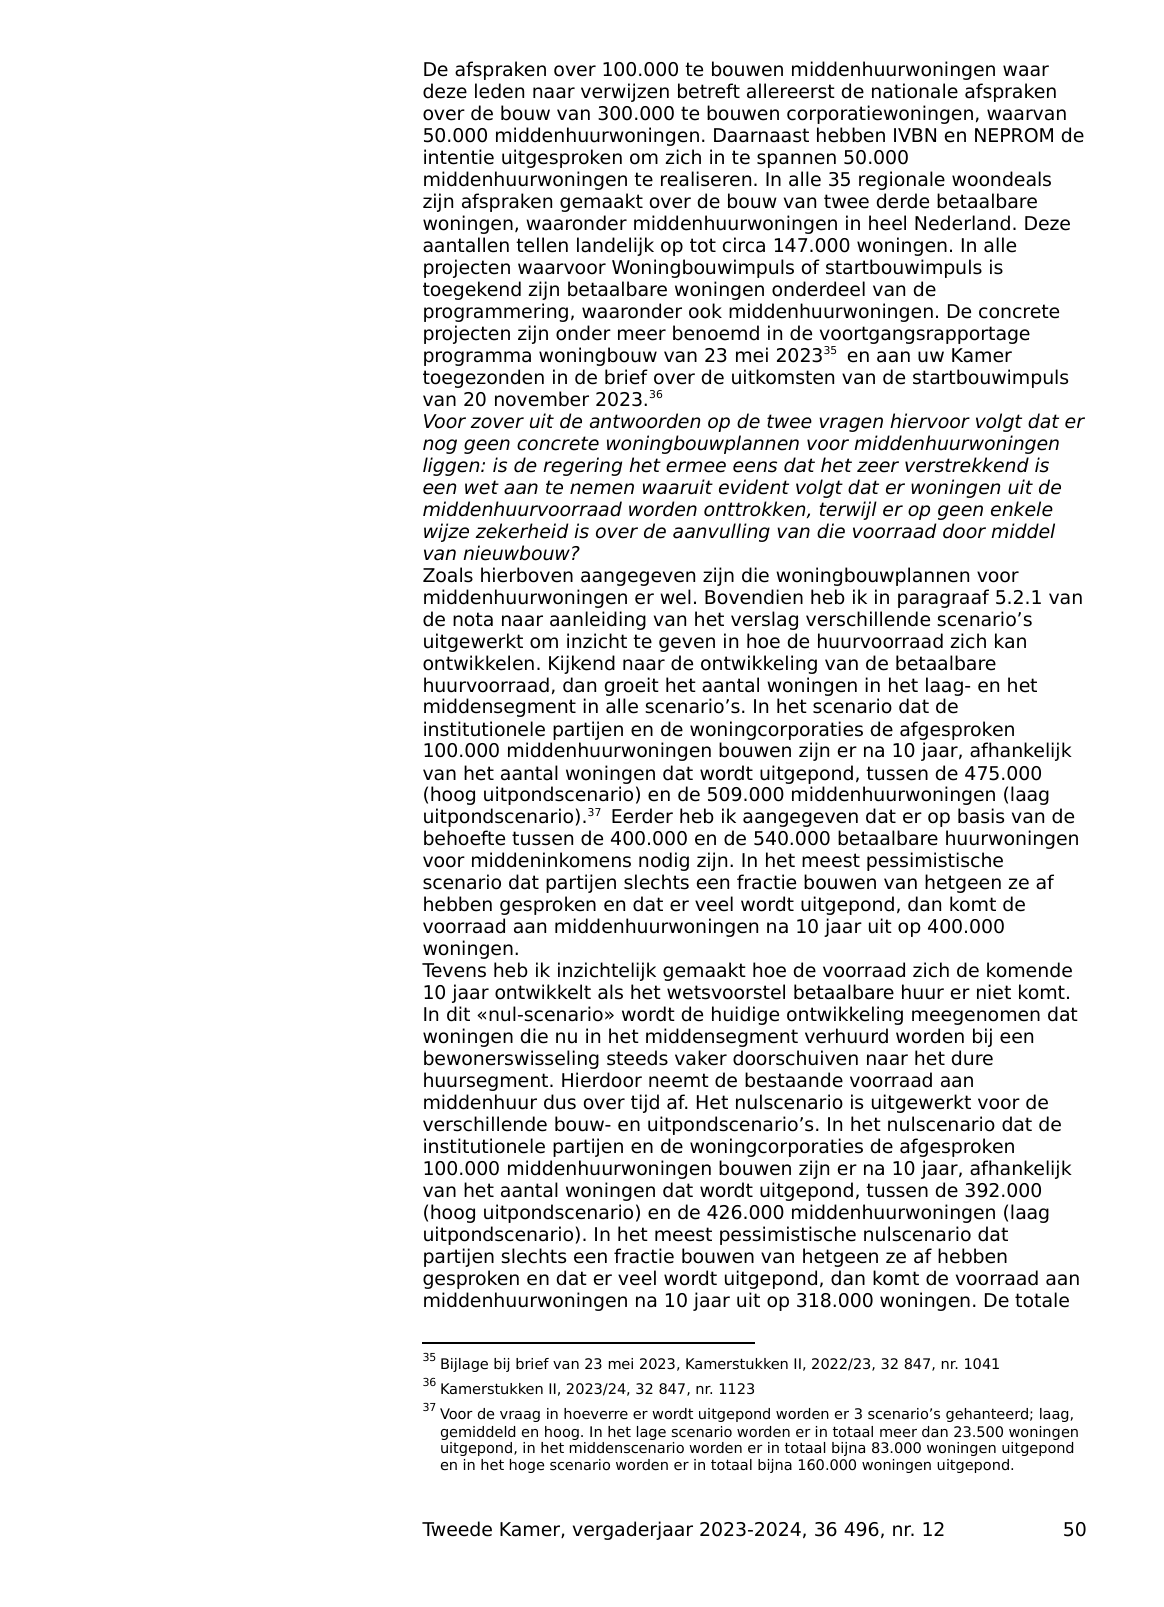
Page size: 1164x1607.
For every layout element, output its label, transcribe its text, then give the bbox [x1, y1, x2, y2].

text Tevens heb ik inzichtelijk gemaakt hoe de voorraad zich de komende 10 jaar ontwikkelt als het wetsvoorstel betaalbare huur er niet komt. In dit «nul-scenario» wordt de huidige ontwikkeling meegenomen dat woningen die nu in het middensegment verhuurd worden bij een bewonerswisseling steeds vaker doorschuiven naar het dure huursegment. Hierdoor neemt de bestaande voorraad aan middenhuur dus over tijd af. Het nulscenario is uitgewerkt voor de verschillende bouw- en uitpondscenario’s. In het nulscenario dat de institutionele partijen en de woningcorporaties de afgesproken 100.000 middenhuurwoningen bouwen zijn er na 10 jaar, afhankelijk van het aantal woningen dat wordt uitgepond, tussen de 392.000 (hoog uitpondscenario) en de 426.000 middenhuurwoningen (laag uitpondscenario). In het meest pessimistische nulscenario dat partijen slechts een fractie bouwen van hetgeen ze af hebben gesproken en dat er veel wordt uitgepond, dan komt de voorraad aan middenhuurwoningen na 10 jaar uit op 318.000 woningen. De totale [422, 960, 1087, 1312]
text Kamerstukken II, 2023/24, 32 847, nr. 1123 [422, 1377, 1087, 1399]
text Voor de vraag in hoeverre er wordt uitgepond worden er 3 scenario’s gehanteerd; laag, gemiddeld en hoog. In het lage scenario worden er in totaal meer dan 23.500 woningen uitgepond, in het middenscenario worden er in totaal bijna 83.000 woningen uitgepond en in het hoge scenario worden er in totaal bijna 160.000 woningen uitgepond. [422, 1402, 1087, 1474]
text Zoals hierboven aangegeven zijn die woningbouwplannen voor middenhuurwoningen er wel. Bovendien heb ik in paragraaf 5.2.1 van de nota naar aanleiding van het verslag verschillende scenario’s uitgewerkt om inzicht te geven in hoe de huurvoorraad zich kan ontwikkelen. Kijkend naar de ontwikkeling van de betaalbare huurvoorraad, dan groeit het aantal woningen in het laag- en het middensegment in alle scenario’s. In het scenario dat de institutionele partijen en de woningcorporaties de afgesproken 100.000 middenhuurwoningen bouwen zijn er na 10 jaar, afhankelijk van het aantal woningen dat wordt uitgepond, tussen de 475.000 (hoog uitpondscenario) en de 509.000 middenhuurwoningen (laag uitpondscenario). Eerder heb ik aangegeven dat er op basis van de behoefte tussen de 400.000 en de 540.000 betaalbare huurwoningen voor middeninkomens nodig zijn. In het meest pessimistische scenario dat partijen slechts een fractie bouwen van hetgeen ze af hebben gesproken en dat er veel wordt uitgepond, dan komt de voorraad aan middenhuurwoningen na 10 jaar uit op 400.000 woningen. [422, 564, 1087, 960]
text Voor zover uit de antwoorden op de twee vragen hiervoor volgt dat er nog geen concrete woningbouwplannen voor middenhuurwoningen liggen: is de regering het ermee eens dat het zeer verstrekkend is een wet aan te nemen waaruit evident volgt dat er woningen uit de middenhuurvoorraad worden onttrokken, terwijl er op geen enkele wijze zekerheid is over de aanvulling van die voorraad door middel van nieuwbouw? [422, 411, 1087, 564]
text De afspraken over 100.000 te bouwen middenhuurwoningen waar deze leden naar verwijzen betreft allereerst de nationale afspraken over de bouw van 300.000 te bouwen corporatiewoningen, waarvan 50.000 middenhuurwoningen. Daarnaast hebben IVBN en NEPROM de intentie uitgesproken om zich in te spannen 50.000 middenhuurwoningen te realiseren. In alle 35 regionale woondeals zijn afspraken gemaakt over de bouw van twee derde betaalbare woningen, waaronder middenhuurwoningen in heel Nederland. Deze aantallen tellen landelijk op tot circa 147.000 woningen. In alle projecten waarvoor Woningbouwimpuls of startbouwimpuls is toegekend zijn betaalbare woningen onderdeel van de programmering, waaronder ook middenhuurwoningen. De concrete projecten zijn onder meer benoemd in de voortgangsrapportage programma woningbouw van 23 mei 2023 en aan uw Kamer toegezonden in de brief over de uitkomsten van de startbouwimpuls van 20 november 2023. [422, 59, 1087, 411]
text Bijlage bij brief van 23 mei 2023, Kamerstukken II, 2022/23, 32 847, nr. 1041 [422, 1352, 1087, 1374]
